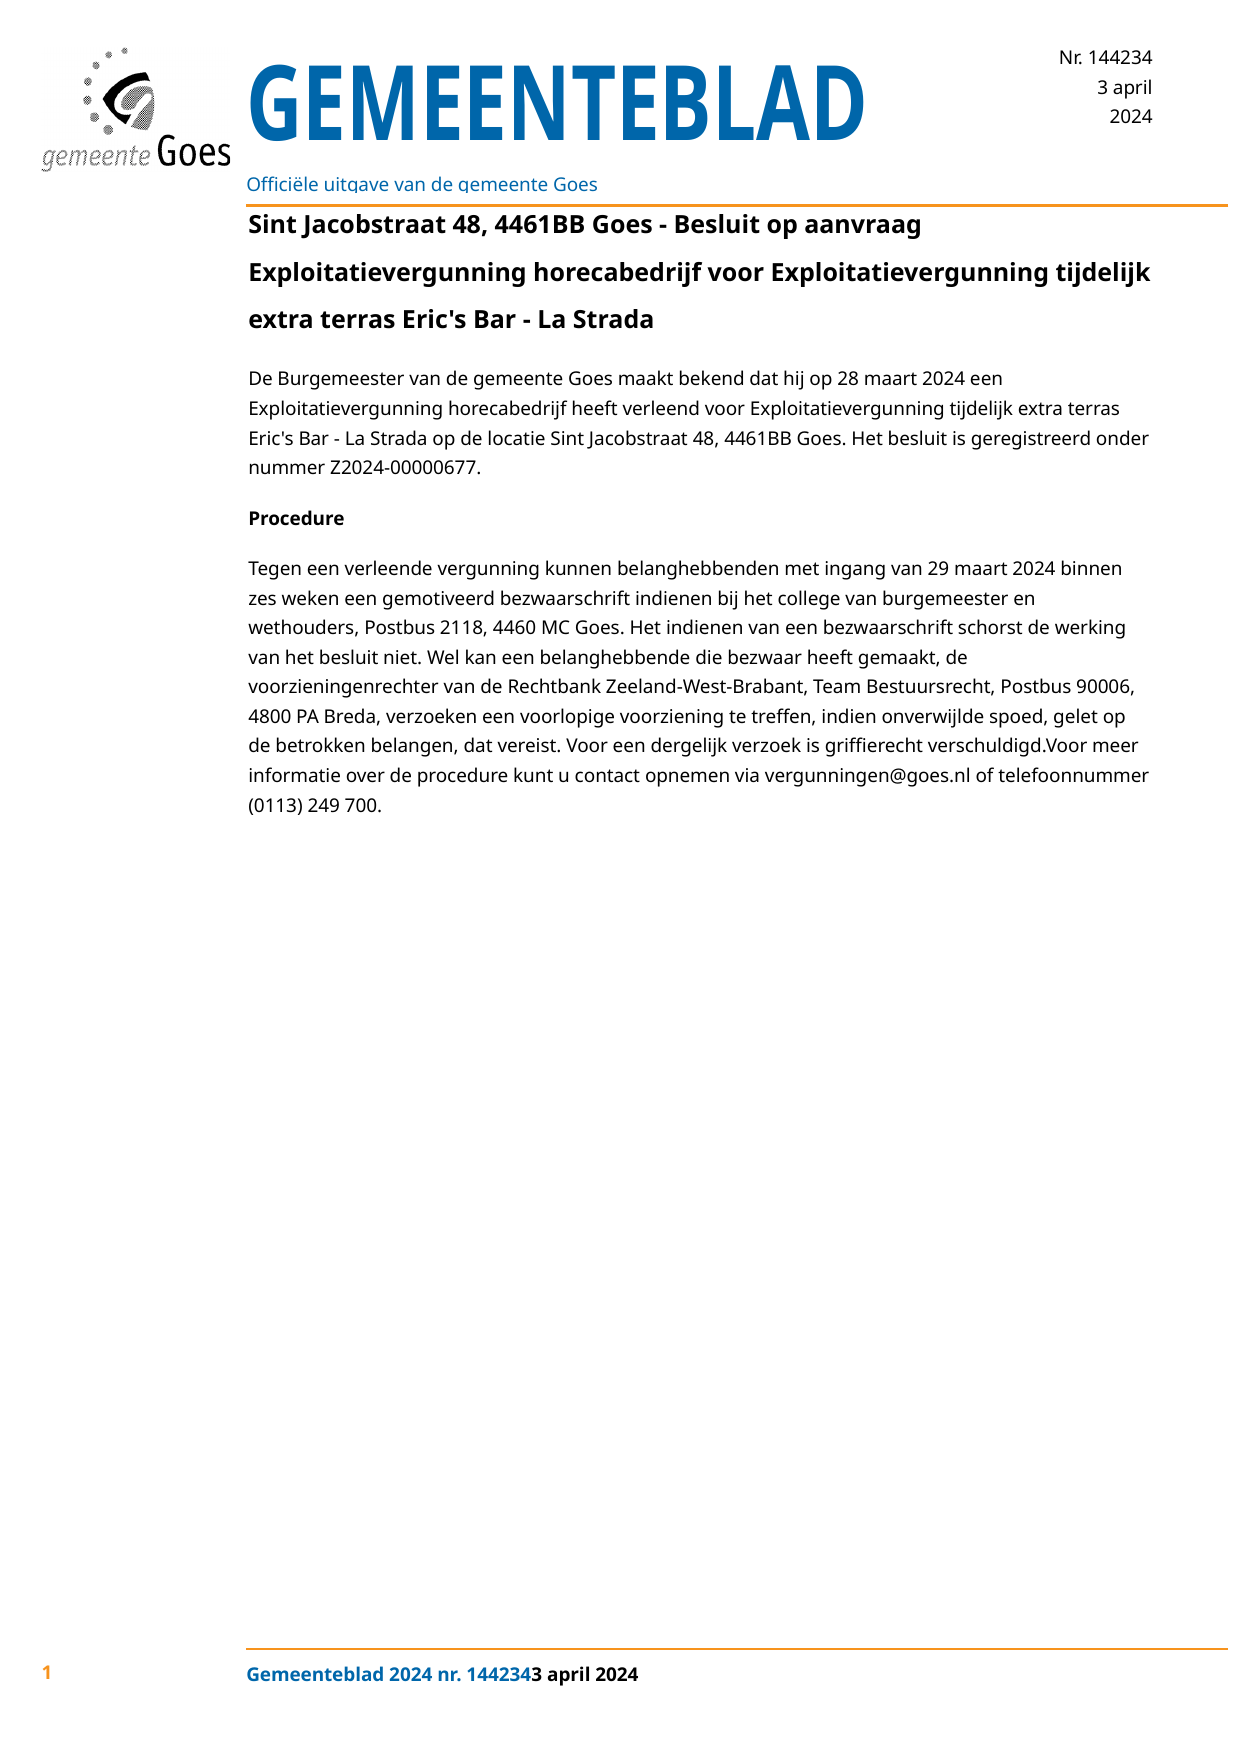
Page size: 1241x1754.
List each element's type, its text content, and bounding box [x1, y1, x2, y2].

text Procedure [248, 505, 1152, 530]
text Tegen een verleende vergunning kunnen belanghebbenden met ingang van 29 maart 2024 binnen zes weken een gemotiveerd bezwaarschrift indienen bij het college van burgemeester en wethouders, Postbus 2118, 4460 MC Goes. Het indienen van een bezwaarschrift schorst de werking van het besluit niet. Wel kan een belanghebbende die bezwaar heeft gemaakt, de voorzieningenrechter van de Rechtbank Zeeland-West-Brabant, Team Bestuursrecht, Postbus 90006, 4800 PA Breda, verzoeken een voorlopige voorziening te treffen, indien onverwijlde spoed, gelet op de betrokken belangen, dat vereist. Voor een dergelijk verzoek is griffierecht verschuldigd.Voor meer informatie over de procedure kunt u contact opnemen via vergunningen@goes.nl of telefoonnummer (0113) 249 700. [248, 555, 1152, 817]
picture [41, 47, 231, 172]
text De Burgemeester van de gemeente Goes maakt bekend dat hij op 28 maart 2024 een Exploitatievergunning horecabedrijf heeft verleend voor Exploitatievergunning tijdelijk extra terras Eric's Bar - La Strada op de locatie Sint Jacobstraat 48, 4461BB Goes. Het besluit is geregistreerd onder nummer Z2024-00000677. [248, 366, 1152, 480]
text Sint Jacobstraat 48, 4461BB Goes - Besluit op aanvraag Exploitatievergunning horecabedrijf voor Exploitatievergunning tijdelijk extra terras Eric's Bar - La Strada [248, 207, 1152, 336]
